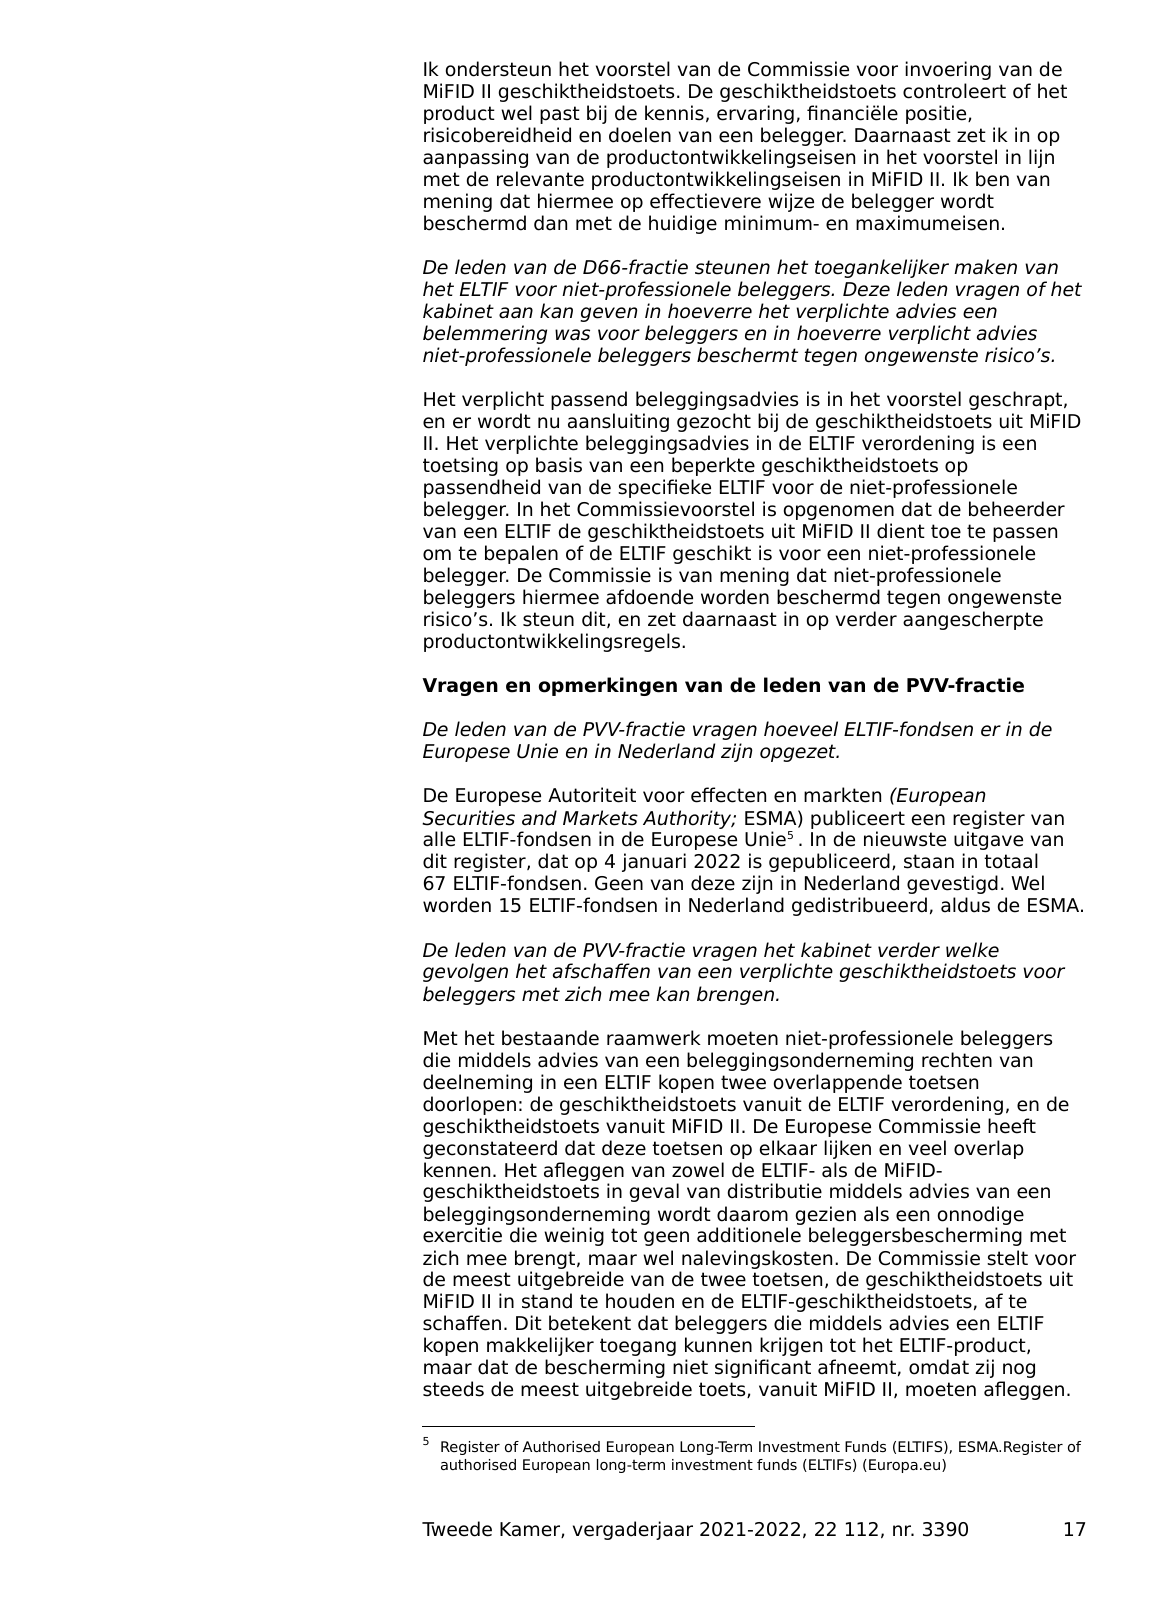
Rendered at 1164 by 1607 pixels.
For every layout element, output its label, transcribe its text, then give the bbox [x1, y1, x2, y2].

text Het verplicht passend beleggingsadvies is in het voorstel geschrapt, en er wordt nu aansluiting gezocht bij de geschiktheidstoets uit MiFID II. Het verplichte beleggingsadvies in de ELTIF verordening is een toetsing op basis van een beperkte geschiktheidstoets op passendheid van de specifieke ELTIF voor de niet-professionele belegger. In het Commissievoorstel is opgenomen dat de beheerder van een ELTIF de geschiktheidstoets uit MiFID II dient toe te passen om te bepalen of de ELTIF geschikt is voor een niet-professionele belegger. De Commissie is van mening dat niet-professionele beleggers hiermee afdoende worden beschermd tegen ongewenste risico’s. Ik steun dit, en zet daarnaast in op verder aangescherpte productontwikkelingsregels. [422, 389, 1087, 653]
text De leden van de D66-fractie steunen het toegankelijker maken van het ELTIF voor niet-professionele beleggers. Deze leden vragen of het kabinet aan kan geven in hoeverre het verplichte advies een belemmering was voor beleggers en in hoeverre verplicht advies niet-professionele beleggers beschermt tegen ongewenste risico’s. [422, 257, 1087, 367]
text De Europese Autoriteit voor effecten en markten (European Securities and Markets Authority; ESMA) publiceert een register van alle ELTIF-fondsen in de Europese Unie. In de nieuwste uitgave van dit register, dat op 4 januari 2022 is gepubliceerd, staan in totaal 67 ELTIF-fondsen. Geen van deze zijn in Nederland gevestigd. Wel worden 15 ELTIF-fondsen in Nederland gedistribueerd, aldus de ESMA. [422, 785, 1087, 917]
text Ik ondersteun het voorstel van de Commissie voor invoering van de MiFID II geschiktheidstoets. De geschiktheidstoets controleert of het product wel past bij de kennis, ervaring, financiële positie, risicobereidheid en doelen van een belegger. Daarnaast zet ik in op aanpassing van de productontwikkelingseisen in het voorstel in lijn met de relevante productontwikkelingseisen in MiFID II. Ik ben van mening dat hiermee op effectievere wijze de belegger wordt beschermd dan met de huidige minimum- en maximumeisen. [422, 59, 1087, 235]
text De leden van de PVV-fractie vragen hoeveel ELTIF-fondsen er in de Europese Unie en in Nederland zijn opgezet. [422, 719, 1087, 763]
text Met het bestaande raamwerk moeten niet-professionele beleggers die middels advies van een beleggingsonderneming rechten van deelneming in een ELTIF kopen twee overlappende toetsen doorlopen: de geschiktheidstoets vanuit de ELTIF verordening, en de geschiktheidstoets vanuit MiFID II. De Europese Commissie heeft geconstateerd dat deze toetsen op elkaar lijken en veel overlap kennen. Het afleggen van zowel de ELTIF- als de MiFID-geschiktheidstoets in geval van distributie middels advies van een beleggingsonderneming wordt daarom gezien als een onnodige exercitie die weinig tot geen additionele beleggersbescherming met zich mee brengt, maar wel nalevingskosten. De Commissie stelt voor de meest uitgebreide van de twee toetsen, de geschiktheidstoets uit MiFID II in stand te houden en de ELTIF-geschiktheidstoets, af te schaffen. Dit betekent dat beleggers die middels advies een ELTIF kopen makkelijker toegang kunnen krijgen tot het ELTIF-product, maar dat de bescherming niet significant afneemt, omdat zij nog steeds de meest uitgebreide toets, vanuit MiFID II, moeten afleggen. [422, 1028, 1087, 1401]
text De leden van de PVV-fractie vragen het kabinet verder welke gevolgen het afschaffen van een verplichte geschiktheidstoets voor beleggers met zich mee kan brengen. [422, 939, 1087, 1005]
text Register of Authorised European Long-Term Investment Funds (ELTIFS), ESMA.Register of authorised European long-term investment funds (ELTIFs) (Europa.eu) [422, 1435, 1087, 1474]
subtitle Vragen en opmerkingen van de leden van de PVV-fractie [422, 675, 1087, 697]
